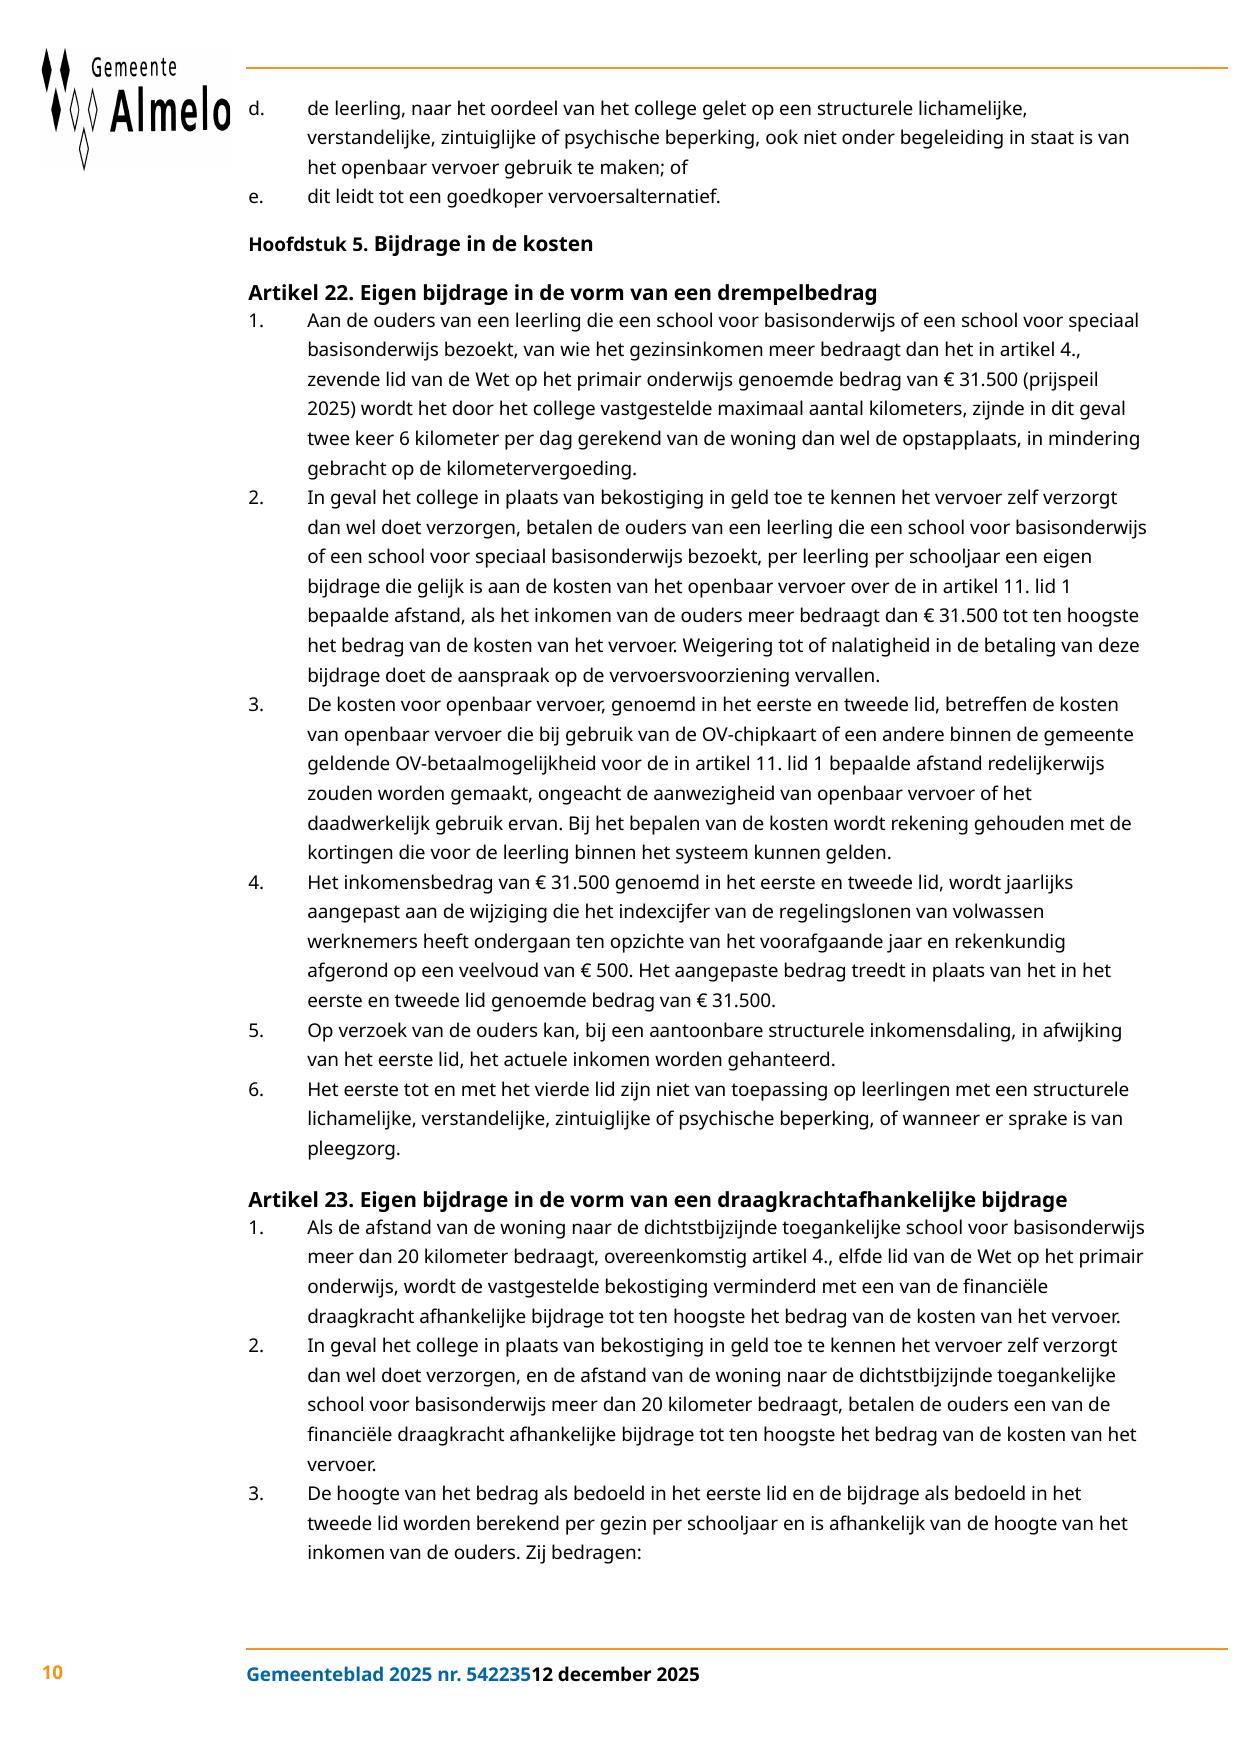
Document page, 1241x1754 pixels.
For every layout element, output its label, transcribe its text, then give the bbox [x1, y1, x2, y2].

list Het eerste tot en met het vierde lid zijn niet van toepassing op leerlingen met een structurele lichamelijke, verstandelijke, zintuiglijke of psychische beperking, of wanneer er sprake is van pleegzorg. [248, 1076, 1152, 1161]
list De hoogte van het bedrag als bedoeld in het eerste lid en de bijdrage als bedoeld in het tweede lid worden berekend per gezin per schooljaar en is afhankelijk van de hoogte van het inkomen van de ouders. Zij bedragen: [248, 1480, 1152, 1565]
list Als de afstand van de woning naar de dichtstbijzijnde toegankelijke school voor basisonderwijs meer dan 20 kilometer bedraagt, overeenkomstig artikel 4., elfde lid van de Wet op het primair onderwijs, wordt de vastgestelde bekostiging verminderd met een van de financiële draagkracht afhankelijke bijdrage tot ten hoogste het bedrag van de kosten van het vervoer. [248, 1214, 1152, 1328]
text Artikel 23. Eigen bijdrage in de vorm van een draagkrachtafhankelijke bijdrage [248, 1186, 1152, 1214]
list Aan de ouders van een leerling die een school voor basisonderwijs of een school voor speciaal basisonderwijs bezoekt, van wie het gezinsinkomen meer bedraagt dan het in artikel 4., zevende lid van de Wet op het primair onderwijs genoemde bedrag van € 31.500 (prijspeil 2025) wordt het door het college vastgestelde maximaal aantal kilometers, zijnde in dit geval twee keer 6 kilometer per dag gerekend van de woning dan wel de opstapplaats, in mindering gebracht op de kilometervergoeding. [248, 307, 1152, 481]
list Op verzoek van de ouders kan, bij een aantoonbare structurele inkomensdaling, in afwijking van het eerste lid, het actuele inkomen worden gehanteerd. [248, 1017, 1152, 1072]
text Hoofdstuk 5. Bijdrage in de kosten [248, 229, 1152, 258]
list dit leidt tot een goedkoper vervoersalternatief. [248, 183, 1152, 209]
picture [41, 47, 231, 172]
list De kosten voor openbaar vervoer, genoemd in het eerste en tweede lid, betreffen de kosten van openbaar vervoer die bij gebruik van de OV-chipkaart of een andere binnen de gemeente geldende OV-betaalmogelijkheid voor de in artikel 11. lid 1 bepaalde afstand redelijkerwijs zouden worden gemaakt, ongeacht de aanwezigheid van openbaar vervoer of het daadwerkelijk gebruik ervan. Bij het bepalen van de kosten wordt rekening gehouden met de kortingen die voor de leerling binnen het systeem kunnen gelden. [248, 691, 1152, 865]
text Artikel 22. Eigen bijdrage in de vorm van een drempelbedrag [248, 278, 1152, 307]
list In geval het college in plaats van bekostiging in geld toe te kennen het vervoer zelf verzorgt dan wel doet verzorgen, en de afstand van de woning naar de dichtstbijzijnde toegankelijke school voor basisonderwijs meer dan 20 kilometer bedraagt, betalen de ouders een van de financiële draagkracht afhankelijke bijdrage tot ten hoogste het bedrag van de kosten van het vervoer. [248, 1332, 1152, 1476]
list In geval het college in plaats van bekostiging in geld toe te kennen het vervoer zelf verzorgt dan wel doet verzorgen, betalen de ouders van een leerling die een school voor basisonderwijs of een school voor speciaal basisonderwijs bezoekt, per leerling per schooljaar een eigen bijdrage die gelijk is aan de kosten van het openbaar vervoer over de in artikel 11. lid 1 bepaalde afstand, als het inkomen van de ouders meer bedraagt dan € 31.500 tot ten hoogste het bedrag van de kosten van het vervoer. Weigering tot of nalatigheid in de betaling van deze bijdrage doet de aanspraak op de vervoersvoorziening vervallen. [248, 484, 1152, 688]
list de leerling, naar het oordeel van het college gelet op een structurele lichamelijke, verstandelijke, zintuiglijke of psychische beperking, ook niet onder begeleiding in staat is van het openbaar vervoer gebruik te maken; of [248, 95, 1152, 180]
list Het inkomensbedrag van € 31.500 genoemd in het eerste en tweede lid, wordt jaarlijks aangepast aan de wijziging die het indexcijfer van de regelingslonen van volwassen werknemers heeft ondergaan ten opzichte van het voorafgaande jaar en rekenkundig afgerond op een veelvoud van € 500. Het aangepaste bedrag treedt in plaats van het in het eerste en tweede lid genoemde bedrag van € 31.500. [248, 869, 1152, 1013]
